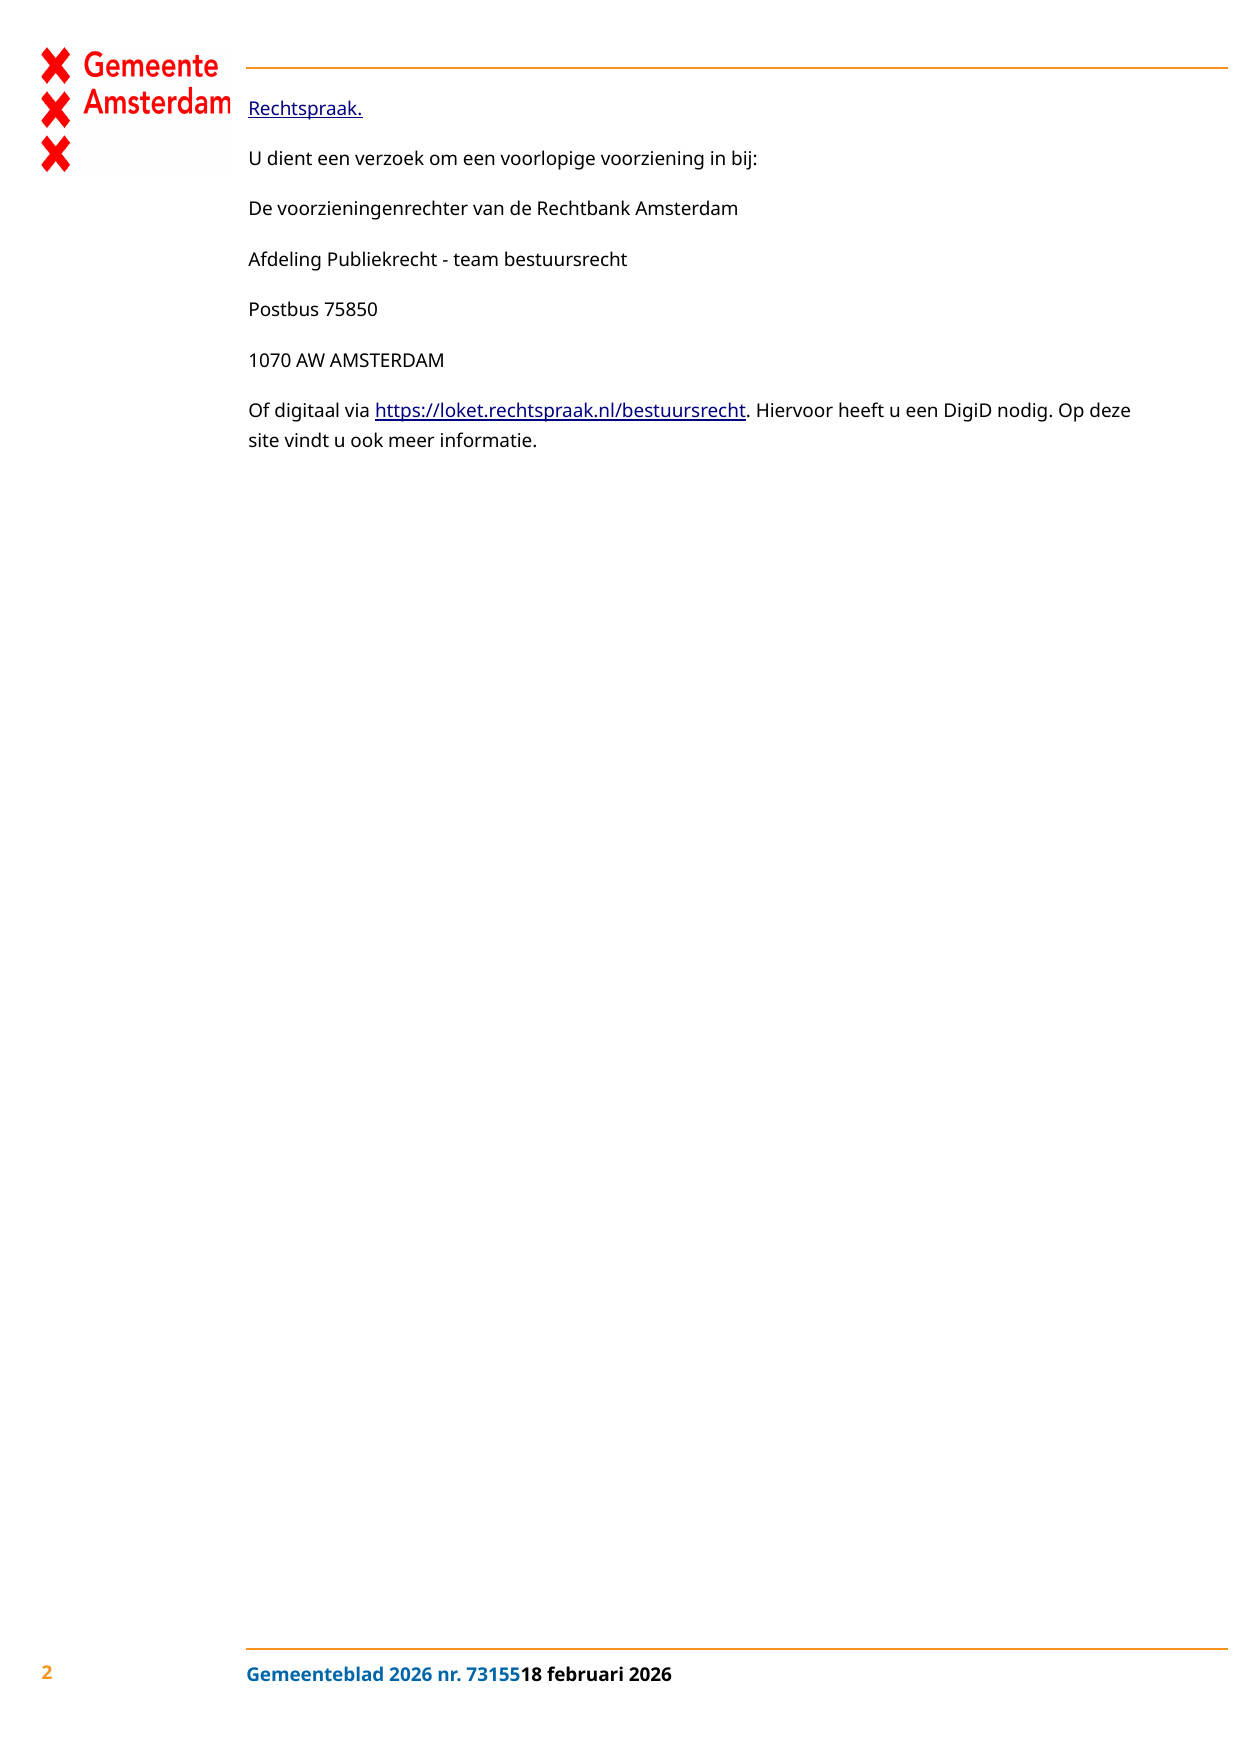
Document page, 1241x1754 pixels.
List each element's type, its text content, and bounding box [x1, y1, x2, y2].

text Postbus 75850 [248, 296, 1152, 322]
text Afdeling Publiekrecht - team bestuursrecht [248, 246, 1152, 272]
text U dient een verzoek om een voorlopige voorziening in bij: [248, 145, 1152, 171]
picture [41, 47, 231, 172]
text Rechtspraak. [248, 95, 1152, 121]
text Of digitaal via https://loket.rechtspraak.nl/bestuursrecht. Hiervoor heeft u een DigiD nodig. Op deze site vindt u ook meer informatie. [248, 397, 1152, 453]
text 1070 AW AMSTERDAM [248, 347, 1152, 373]
text De voorzieningenrechter van de Rechtbank Amsterdam [248, 196, 1152, 221]
